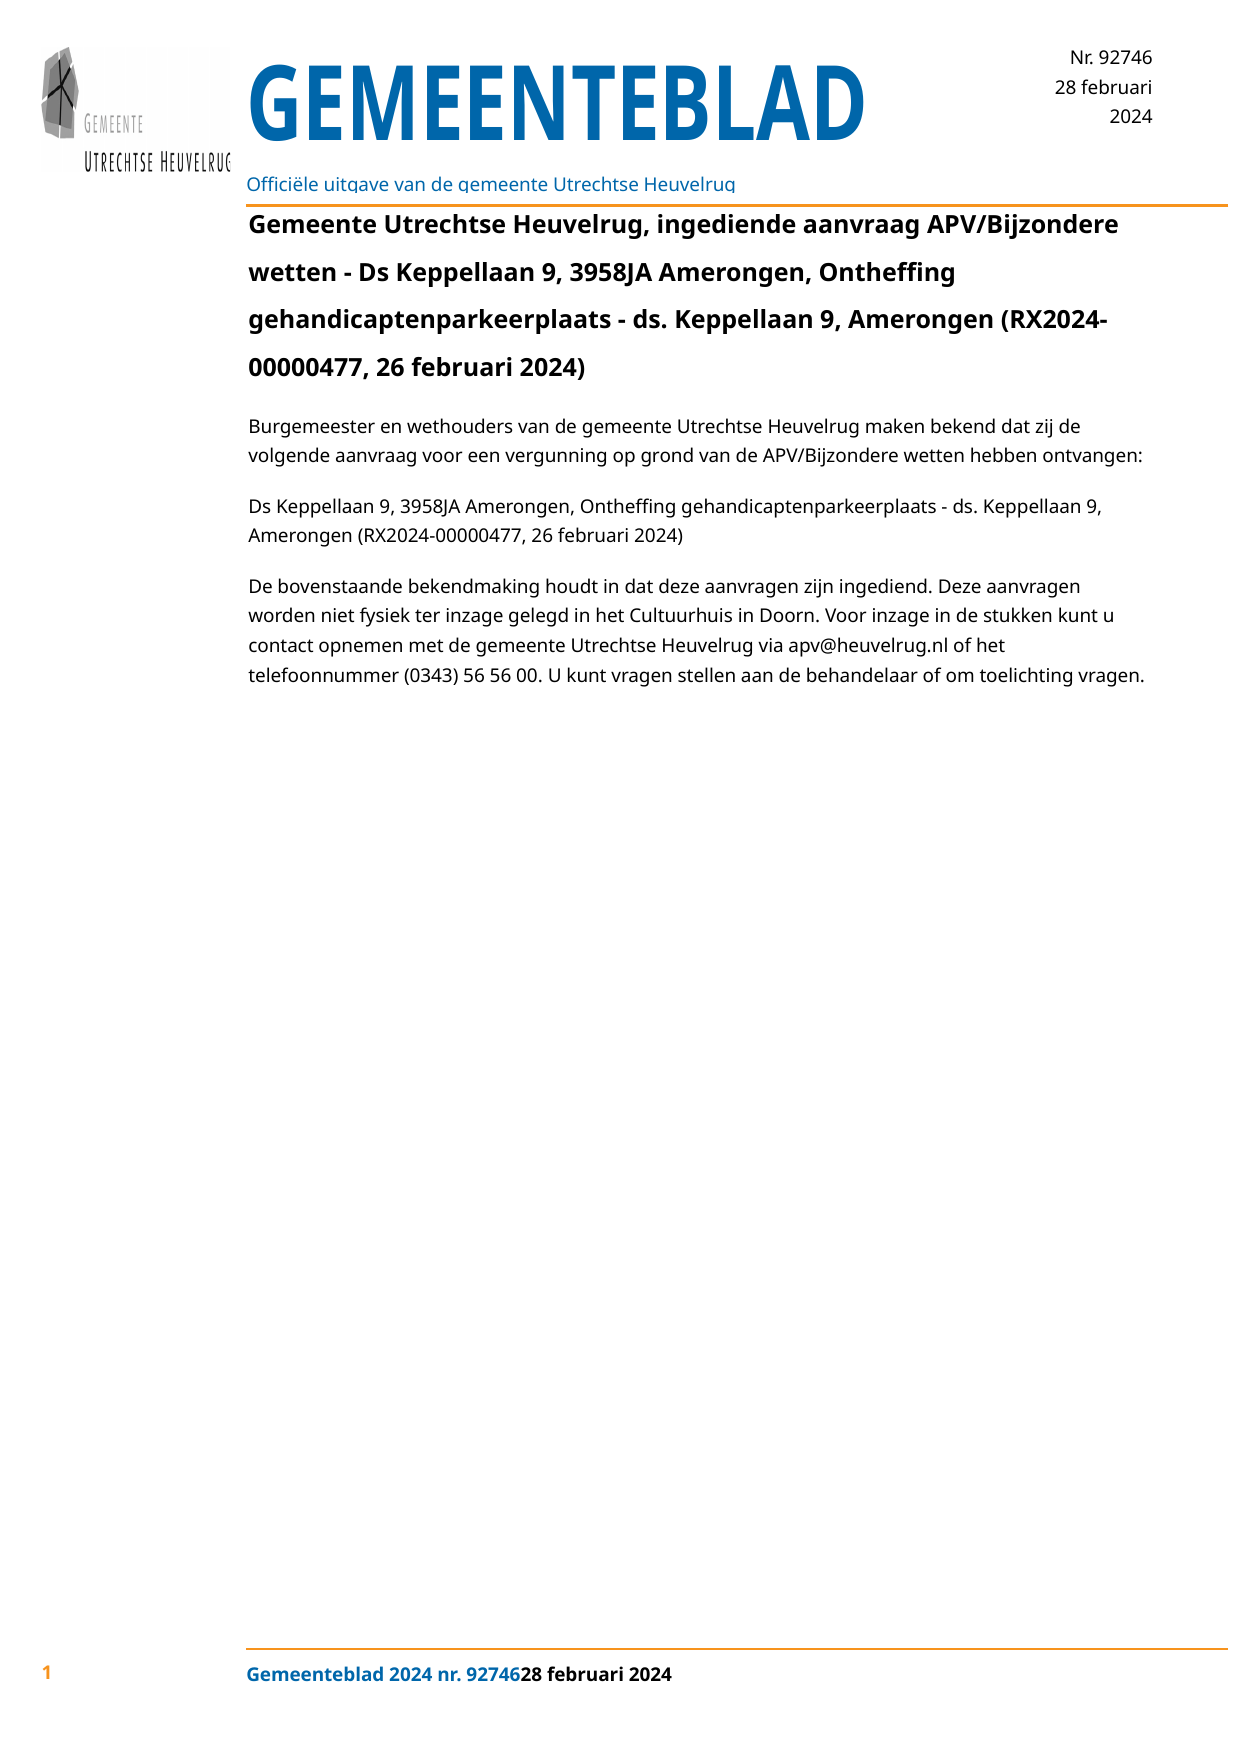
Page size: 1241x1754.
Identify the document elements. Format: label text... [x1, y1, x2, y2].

picture [41, 47, 231, 172]
text Ds Keppellaan 9, 3958JA Amerongen, Ontheffing gehandicaptenparkeerplaats - ds. Keppellaan 9, Amerongen (RX2024-00000477, 26 februari 2024) [248, 493, 1152, 548]
text Burgemeester en wethouders van de gemeente Utrechtse Heuvelrug maken bekend dat zij de volgende aanvraag voor een vergunning op grond van de APV/Bijzondere wetten hebben ontvangen: [248, 413, 1152, 468]
text Gemeente Utrechtse Heuvelrug, ingediende aanvraag APV/Bijzondere wetten - Ds Keppellaan 9, 3958JA Amerongen, Ontheffing gehandicaptenparkeerplaats - ds. Keppellaan 9, Amerongen (RX2024-00000477, 26 februari 2024) [248, 207, 1152, 384]
text De bovenstaande bekendmaking houdt in dat deze aanvragen zijn ingediend. Deze aanvragen worden niet fysiek ter inzage gelegd in het Cultuurhuis in Doorn. Voor inzage in de stukken kunt u contact opnemen met de gemeente Utrechtse Heuvelrug via apv@heuvelrug.nl of het telefoonnummer (0343) 56 56 00. U kunt vragen stellen aan de behandelaar of om toelichting vragen. [248, 573, 1152, 688]
